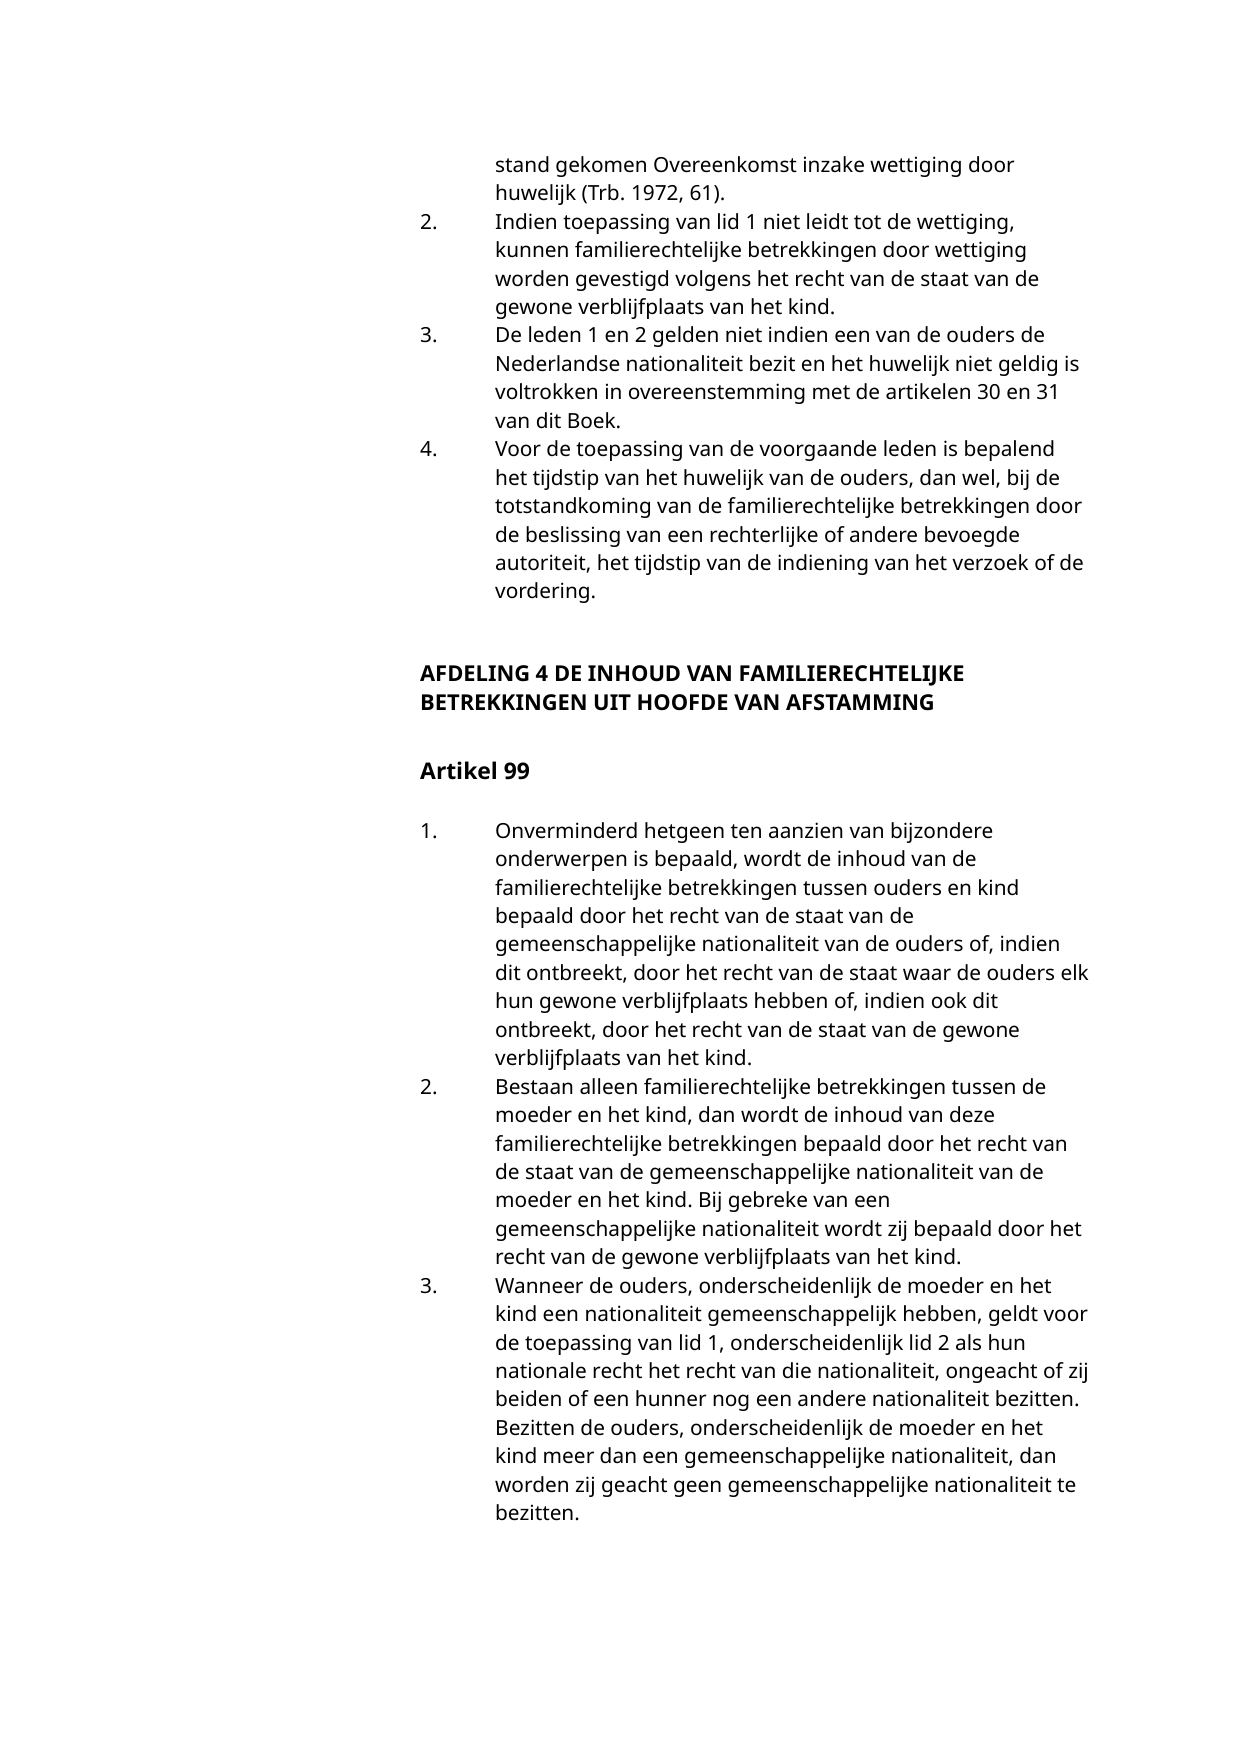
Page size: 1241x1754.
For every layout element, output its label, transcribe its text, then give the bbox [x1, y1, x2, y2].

list Wanneer de ouders, onderscheidenlijk de moeder en het kind een nationaliteit gemeenschappelijk hebben, geldt voor de toepassing van lid 1, onderscheidenlijk lid 2 als hun nationale recht het recht van die nationaliteit, ongeacht of zij beiden of een hunner nog een andere nationaliteit bezitten. Bezitten de ouders, onderscheidenlijk de moeder en het kind meer dan een gemeenschappelijke nationaliteit, dan worden zij geacht geen gemeenschappelijke nationaliteit te bezitten. [420, 1271, 1090, 1527]
list Bestaan alleen familierechtelijke betrekkingen tussen de moeder en het kind, dan wordt de inhoud van deze familierechtelijke betrekkingen bepaald door het recht van de staat van de gemeenschappelijke nationaliteit van de moeder en het kind. Bij gebreke van een gemeenschappelijke nationaliteit wordt zij bepaald door het recht van de gewone verblijfplaats van het kind. [420, 1072, 1090, 1271]
list stand gekomen Overeenkomst inzake wettiging door huwelijk (Trb. 1972, 61). [420, 150, 1090, 207]
list Onverminderd hetgeen ten aanzien van bijzondere onderwerpen is bepaald, wordt de inhoud van de familierechtelijke betrekkingen tussen ouders en kind bepaald door het recht van de staat van de gemeenschappelijke nationaliteit van de ouders of, indien dit ontbreekt, door het recht van de staat waar de ouders elk hun gewone verblijfplaats hebben of, indien ook dit ontbreekt, door het recht van de staat van de gewone verblijfplaats van het kind. [420, 816, 1090, 1072]
subtitle Artikel 99 [420, 754, 1090, 786]
list De leden 1 en 2 gelden niet indien een van de ouders de Nederlandse nationaliteit bezit en het huwelijk niet geldig is voltrokken in overeenstemming met de artikelen 30 en 31 van dit Boek. [420, 321, 1090, 434]
list Indien toepassing van lid 1 niet leidt tot de wettiging, kunnen familierechtelijke betrekkingen door wettiging worden gevestigd volgens het recht van de staat van de gewone verblijfplaats van het kind. [420, 207, 1090, 321]
subtitle AFDELING 4 DE INHOUD VAN FAMILIERECHTELIJKE BETREKKINGEN UIT HOOFDE VAN AFSTAMMING [420, 657, 1090, 717]
list Voor de toepassing van de voorgaande leden is bepalend het tijdstip van het huwelijk van de ouders, dan wel, bij de totstandkoming van de familierechtelijke betrekkingen door de beslissing van een rechterlijke of andere bevoegde autoriteit, het tijdstip van de indiening van het verzoek of de vordering. [420, 434, 1090, 605]
